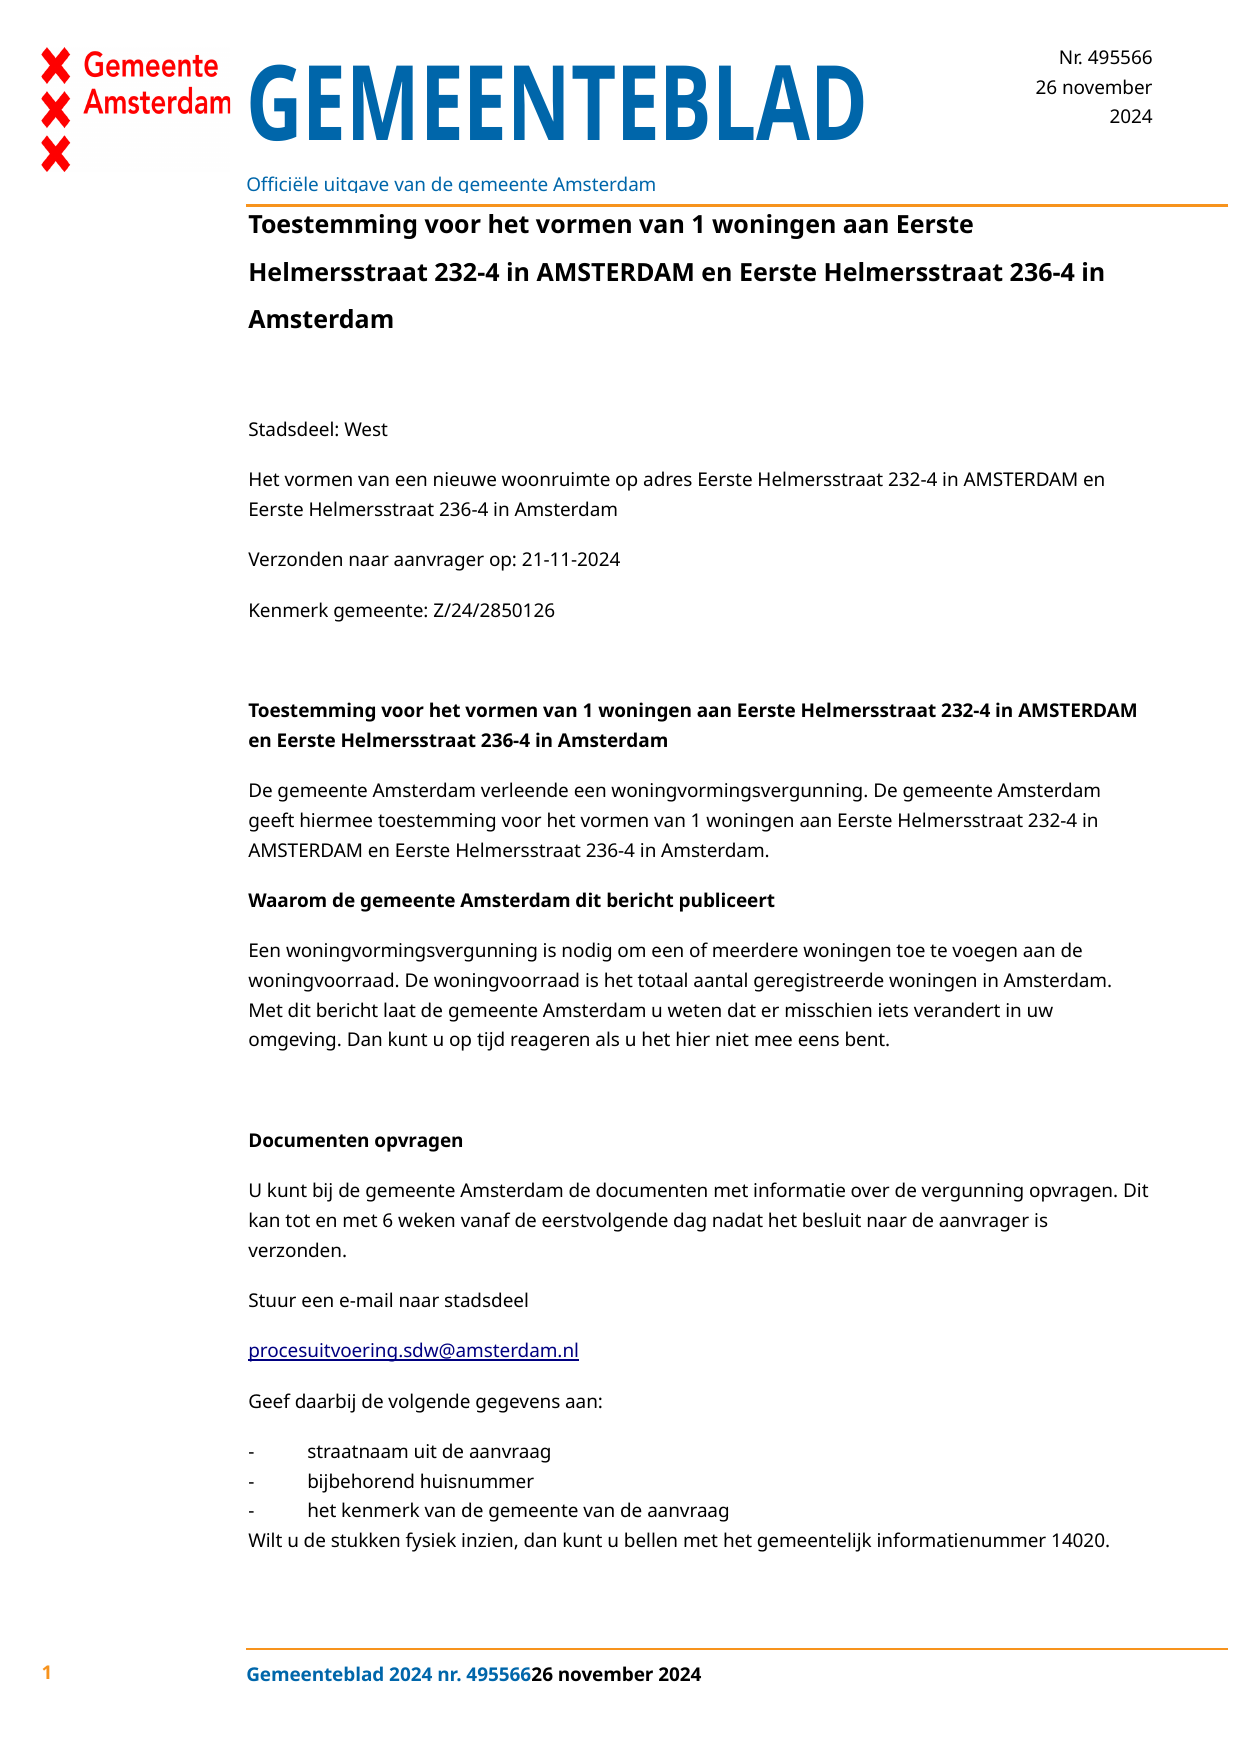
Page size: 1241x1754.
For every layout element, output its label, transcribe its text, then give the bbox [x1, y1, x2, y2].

text Een woningvormingsvergunning is nodig om een of meerdere woningen toe te voegen aan de woningvoorraad. De woningvoorraad is het totaal aantal geregistreerde woningen in Amsterdam. Met dit bericht laat de gemeente Amsterdam u weten dat er misschien iets verandert in uw omgeving. Dan kunt u op tijd reageren als u het hier niet mee eens bent. [248, 938, 1152, 1052]
list het kenmerk van de gemeente van de aanvraag [248, 1498, 1152, 1523]
text Toestemming voor het vormen van 1 woningen aan Eerste Helmersstraat 232-4 in AMSTERDAM en Eerste Helmersstraat 236-4 in Amsterdam [248, 207, 1152, 336]
list straatnaam uit de aanvraag [248, 1438, 1152, 1464]
text U kunt bij de gemeente Amsterdam de documenten met informatie over de vergunning opvragen. Dit kan tot en met 6 weken vanaf de eerstvolgende dag nadat het besluit naar de aanvrager is verzonden. [248, 1178, 1152, 1262]
text De gemeente Amsterdam verleende een woningvormingsvergunning. De gemeente Amsterdam geeft hiermee toestemming voor het vormen van 1 woningen aan Eerste Helmersstraat 232-4 in AMSTERDAM en Eerste Helmersstraat 236-4 in Amsterdam. [248, 778, 1152, 862]
text Geef daarbij de volgende gegevens aan: [248, 1388, 1152, 1414]
text Kenmerk gemeente: Z/24/2850126 [248, 597, 1152, 622]
text Documenten opvragen [248, 1127, 1152, 1153]
text Waarom de gemeente Amsterdam dit bericht publiceert [248, 887, 1152, 913]
text procesuitvoering.sdw@amsterdam.nl [248, 1338, 1152, 1363]
text Stadsdeel: West [248, 416, 1152, 442]
list bijbehorend huisnummer [248, 1468, 1152, 1494]
text Toestemming voor het vormen van 1 woningen aan Eerste Helmersstraat 232-4 in AMSTERDAM en Eerste Helmersstraat 236-4 in Amsterdam [248, 698, 1152, 753]
text Wilt u de stukken fysiek inzien, dan kunt u bellen met het gemeentelijk informatienummer 14020. [248, 1527, 1152, 1553]
text Het vormen van een nieuwe woonruimte op adres Eerste Helmersstraat 232-4 in AMSTERDAM en Eerste Helmersstraat 236-4 in Amsterdam [248, 466, 1152, 522]
picture [41, 47, 231, 172]
text Stuur een e-mail naar stadsdeel [248, 1287, 1152, 1313]
text Verzonden naar aanvrager op: 21-11-2024 [248, 546, 1152, 572]
